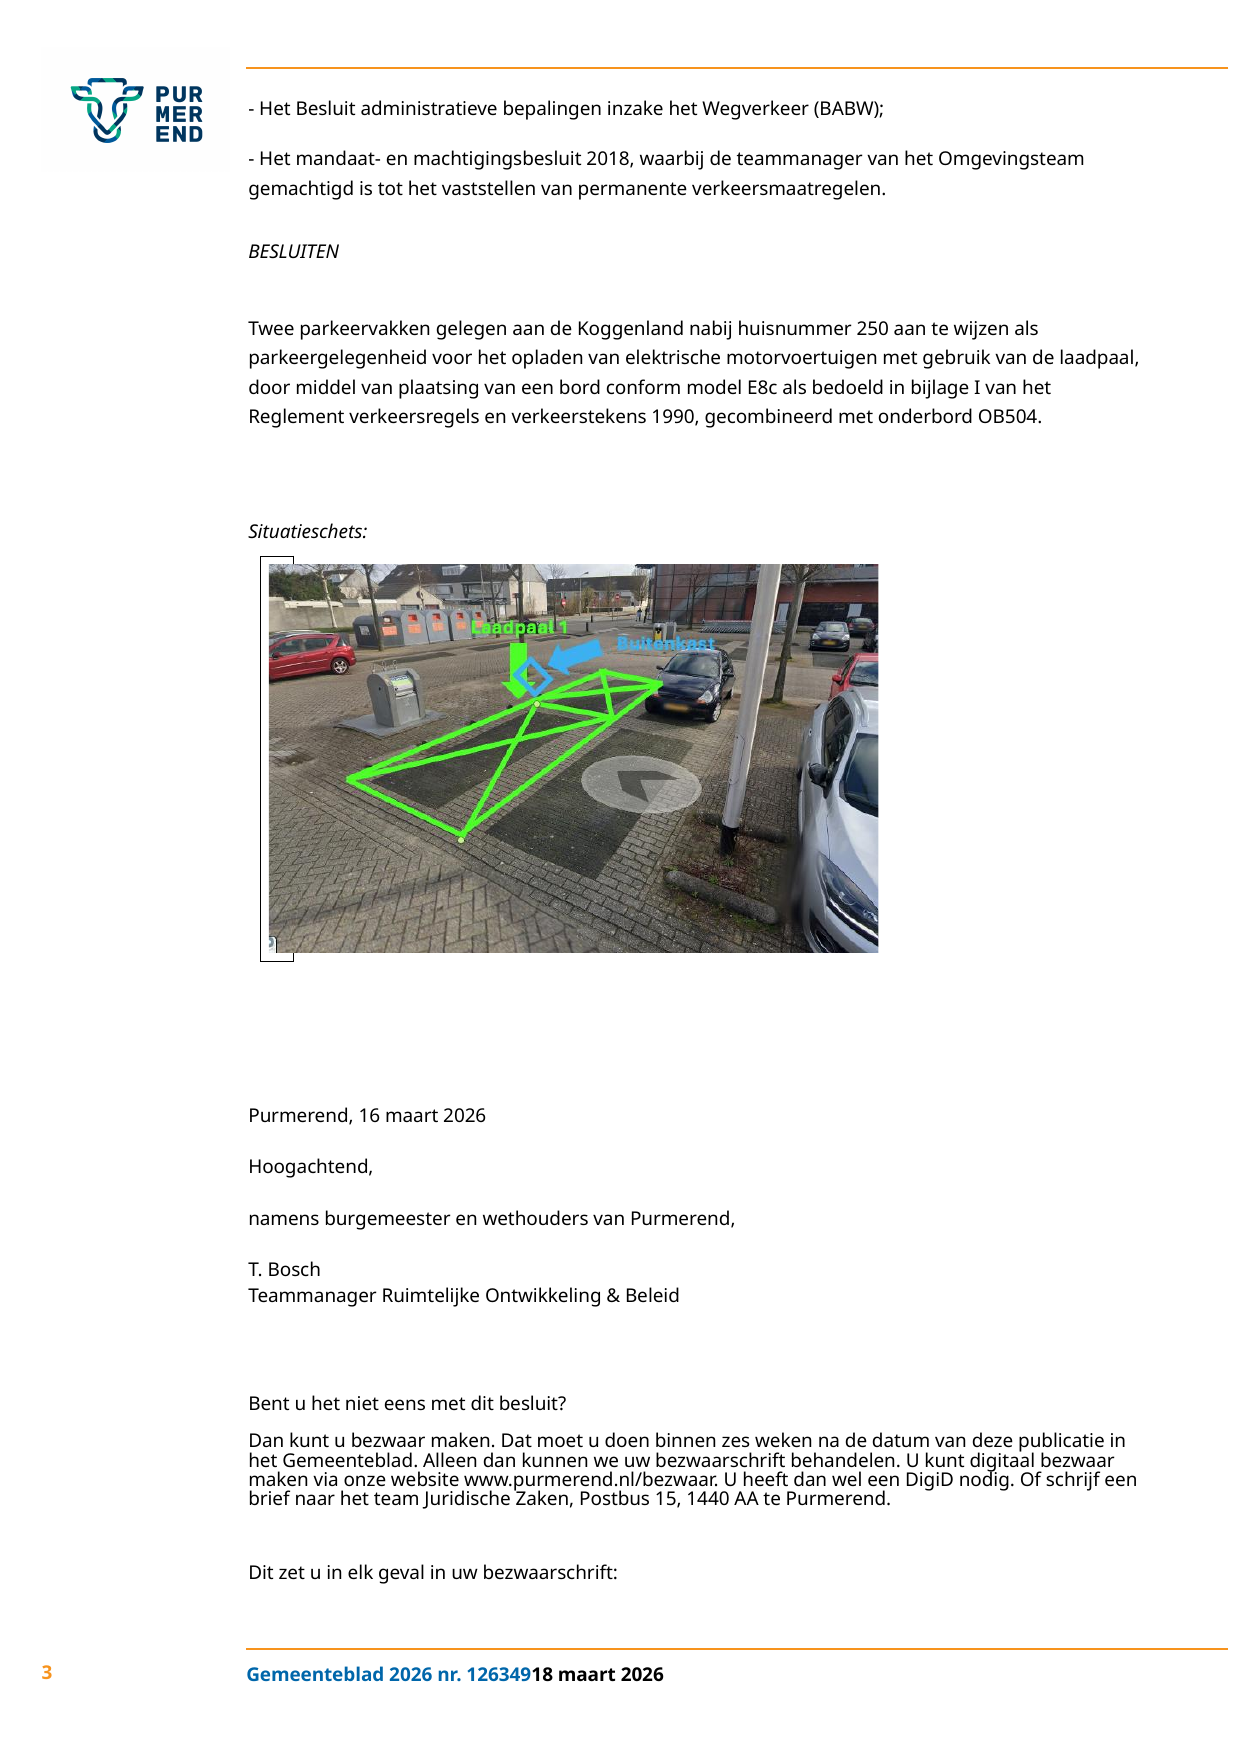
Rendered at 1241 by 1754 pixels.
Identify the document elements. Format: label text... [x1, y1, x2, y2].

text Dit zet u in elk geval in uw bezwaarschrift: [248, 1564, 1152, 1583]
text Situatieschets: [248, 518, 1152, 544]
text - Het Besluit administratieve bepalingen inzake het Wegverkeer (BABW); [248, 95, 1152, 121]
text Bent u het niet eens met dit besluit? [248, 1395, 1152, 1415]
text BESLUITEN [248, 239, 1152, 264]
picture [268, 564, 879, 953]
picture [41, 47, 231, 172]
text namens burgemeester en wethouders van Purmerend, [248, 1205, 1152, 1231]
text Purmerend, 16 maart 2026 [248, 1102, 1152, 1128]
text Dan kunt u bezwaar maken. Dat moet u doen binnen zes weken na de datum van deze publicatie in het Gemeenteblad. Alleen dan kunnen we uw bezwaarschrift behandelen. U kunt digitaal bezwaar maken via onze website www.purmerend.nl/bezwaar. U heeft dan wel een DigiD nodig. Of schrijf een brief naar het team Juridische Zaken, Postbus 15, 1440 AA te Purmerend. [248, 1432, 1152, 1509]
text Twee parkeervakken gelegen aan de Koggenland nabij huisnummer 250 aan te wijzen als parkeergelegenheid voor het opladen van elektrische motorvoertuigen met gebruik van de laadpaal, door middel van plaatsing van een bord conform model E8c als bedoeld in bijlage I van het Reglement verkeersregels en verkeerstekens 1990, gecombineerd met onderbord OB504. [248, 315, 1152, 429]
text Hoogachtend, [248, 1153, 1152, 1179]
text Teammanager Ruimtelijke Ontwikkeling & Beleid [248, 1282, 1152, 1308]
text T. Bosch [248, 1256, 1152, 1282]
text - Het mandaat- en machtigingsbesluit 2018, waarbij de teammanager van het Omgevingsteam gemachtigd is tot het vaststellen van permanente verkeersmaatregelen. [248, 145, 1152, 201]
